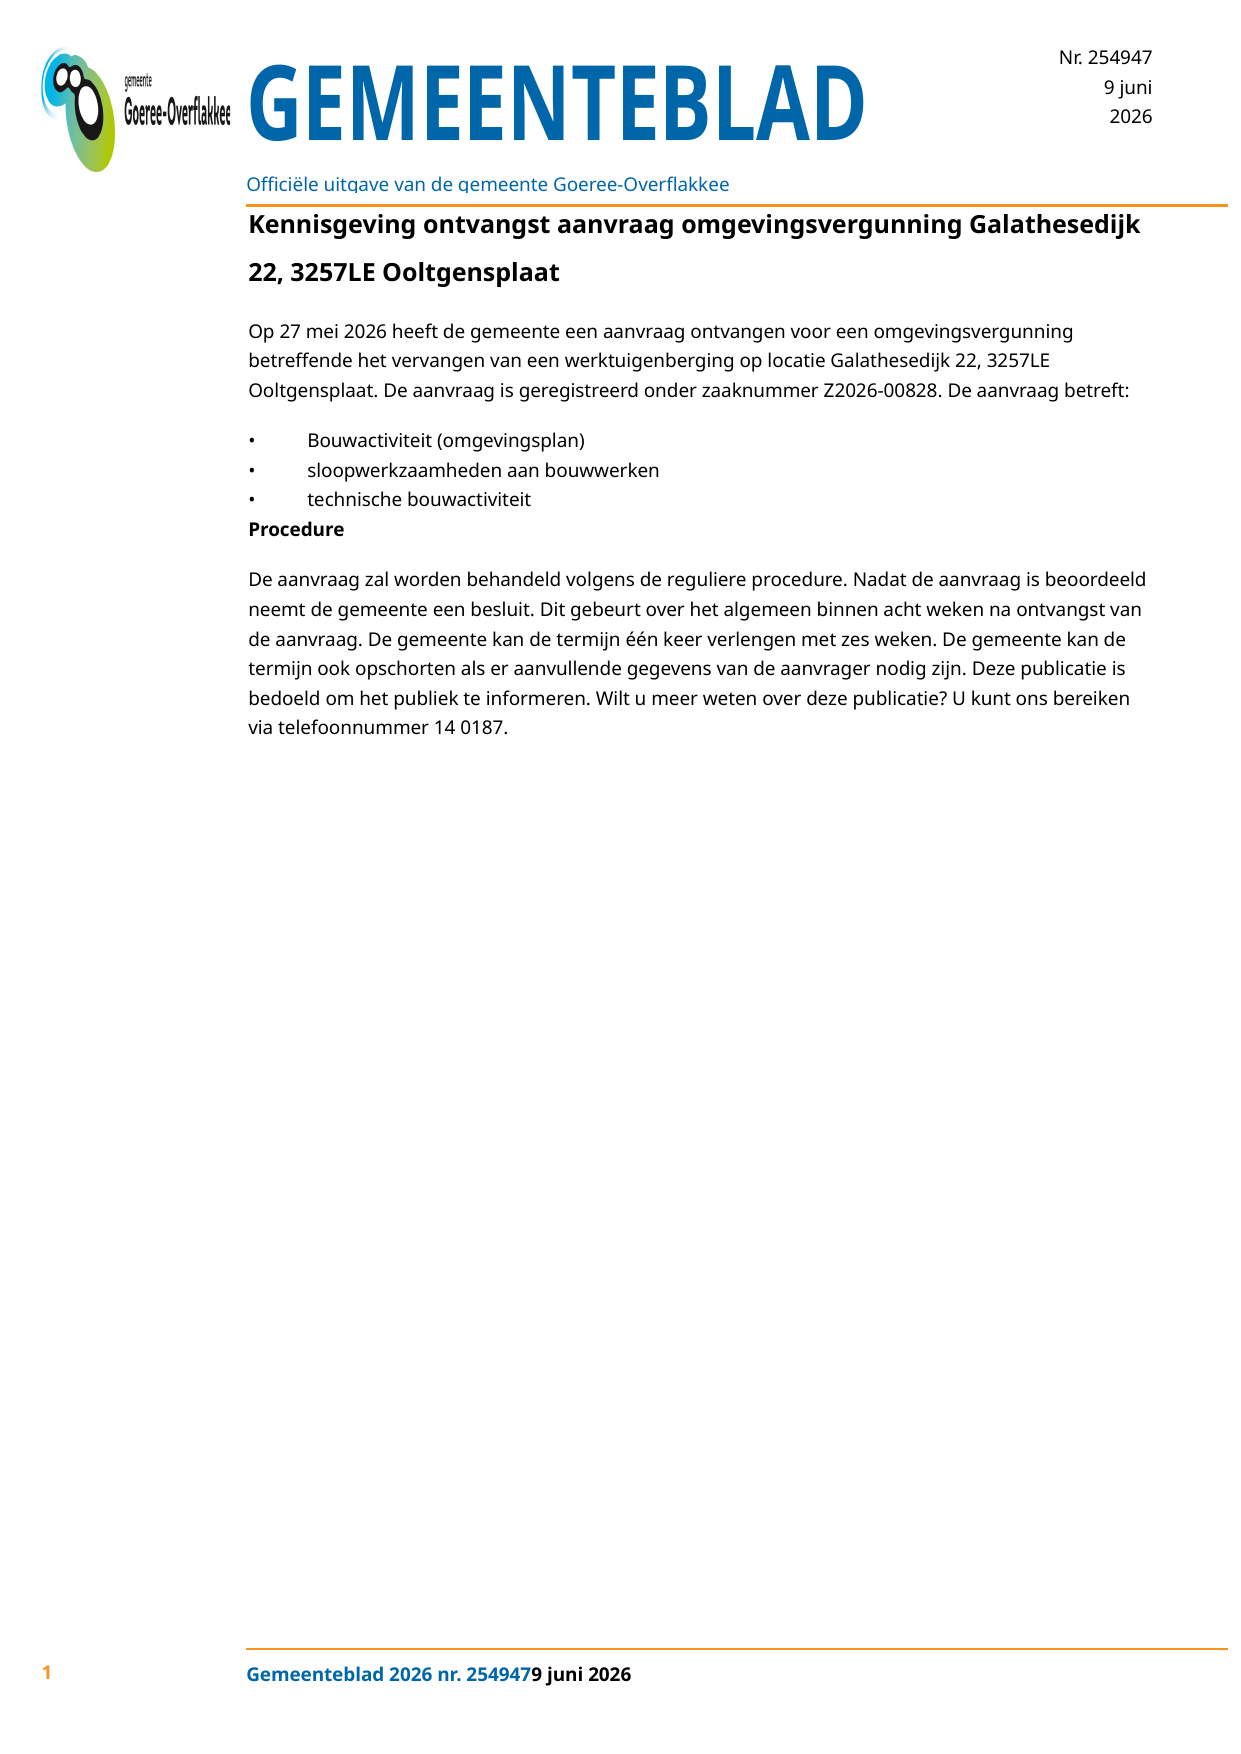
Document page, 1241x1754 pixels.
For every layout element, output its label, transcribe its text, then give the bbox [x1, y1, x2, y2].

text De aanvraag zal worden behandeld volgens de reguliere procedure. Nadat de aanvraag is beoordeeld neemt de gemeente een besluit. Dit gebeurt over het algemeen binnen acht weken na ontvangst van de aanvraag. De gemeente kan de termijn één keer verlengen met zes weken. De gemeente kan de termijn ook opschorten als er aanvullende gegevens van de aanvrager nodig zijn. Deze publicatie is bedoeld om het publiek te informeren. Wilt u meer weten over deze publicatie? U kunt ons bereiken via telefoonnummer 14 0187. [248, 567, 1152, 740]
picture [41, 47, 231, 172]
text Procedure [248, 516, 1152, 542]
text Op 27 mei 2026 heeft de gemeente een aanvraag ontvangen voor een omgevingsvergunning betreffende het vervangen van een werktuigenberging op locatie Galathesedijk 22, 3257LE Ooltgensplaat. De aanvraag is geregistreerd onder zaaknummer Z2026-00828. De aanvraag betreft: [248, 318, 1152, 403]
list Bouwactiviteit (omgevingsplan) [248, 427, 1152, 453]
list sloopwerkzaamheden aan bouwwerken [248, 457, 1152, 483]
list technische bouwactiviteit [248, 487, 1152, 512]
text Kennisgeving ontvangst aanvraag omgevingsvergunning Galathesedijk 22, 3257LE Ooltgensplaat [248, 207, 1152, 288]
